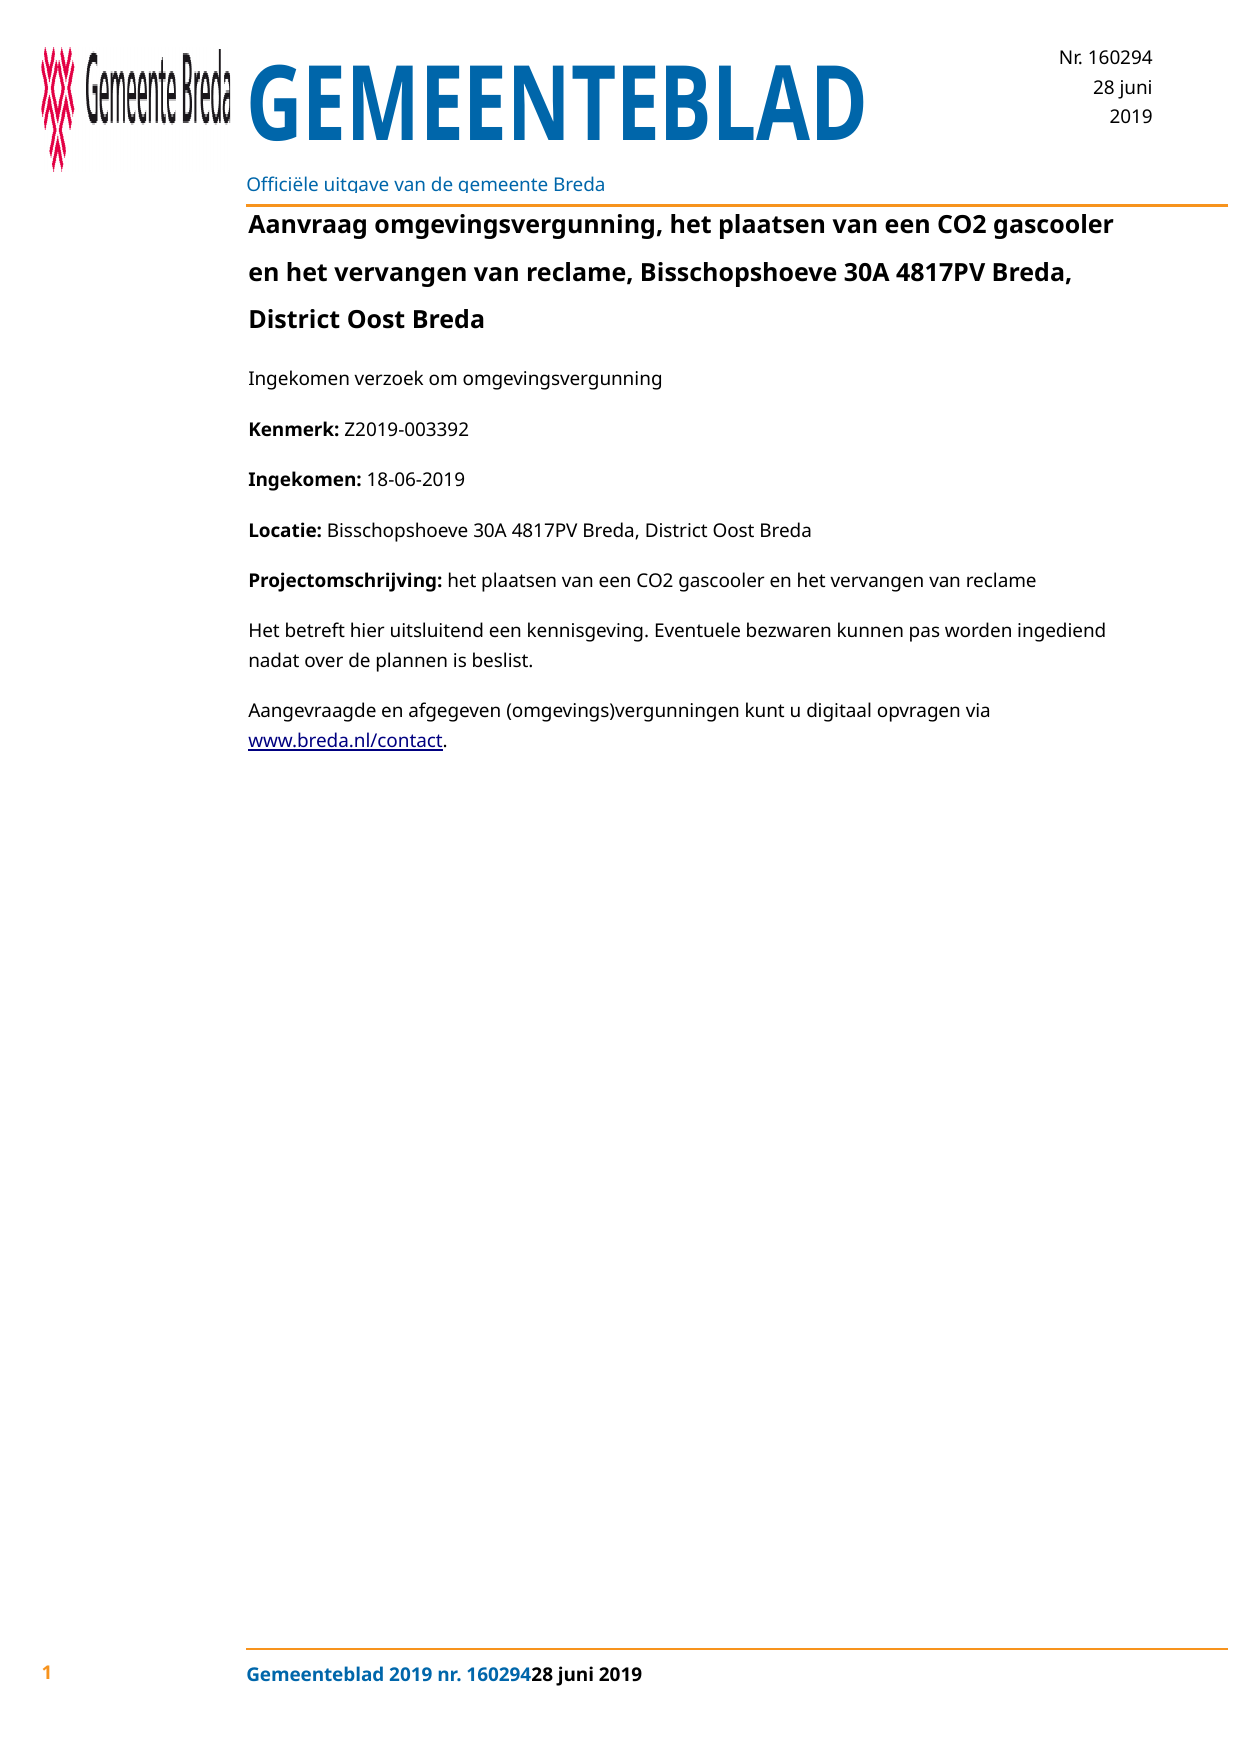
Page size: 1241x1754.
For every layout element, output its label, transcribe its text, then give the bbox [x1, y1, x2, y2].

text Locatie: Bisschopshoeve 30A 4817PV Breda, District Oost Breda [248, 517, 1152, 542]
text Aangevraagde en afgegeven (omgevings)vergunningen kunt u digitaal opvragen via www.breda.nl/contact. [248, 698, 1152, 753]
text Ingekomen verzoek om omgevingsvergunning [248, 366, 1152, 391]
text Het betreft hier uitsluitend een kennisgeving. Eventuele bezwaren kunnen pas worden ingediend nadat over de plannen is beslist. [248, 618, 1152, 673]
text Ingekomen: 18-06-2019 [248, 466, 1152, 492]
text Kenmerk: Z2019-003392 [248, 416, 1152, 442]
text Aanvraag omgevingsvergunning, het plaatsen van een CO2 gascooler en het vervangen van reclame, Bisschopshoeve 30A 4817PV Breda, District Oost Breda [248, 207, 1152, 336]
picture [41, 47, 231, 172]
text Projectomschrijving: het plaatsen van een CO2 gascooler en het vervangen van reclame [248, 567, 1152, 593]
